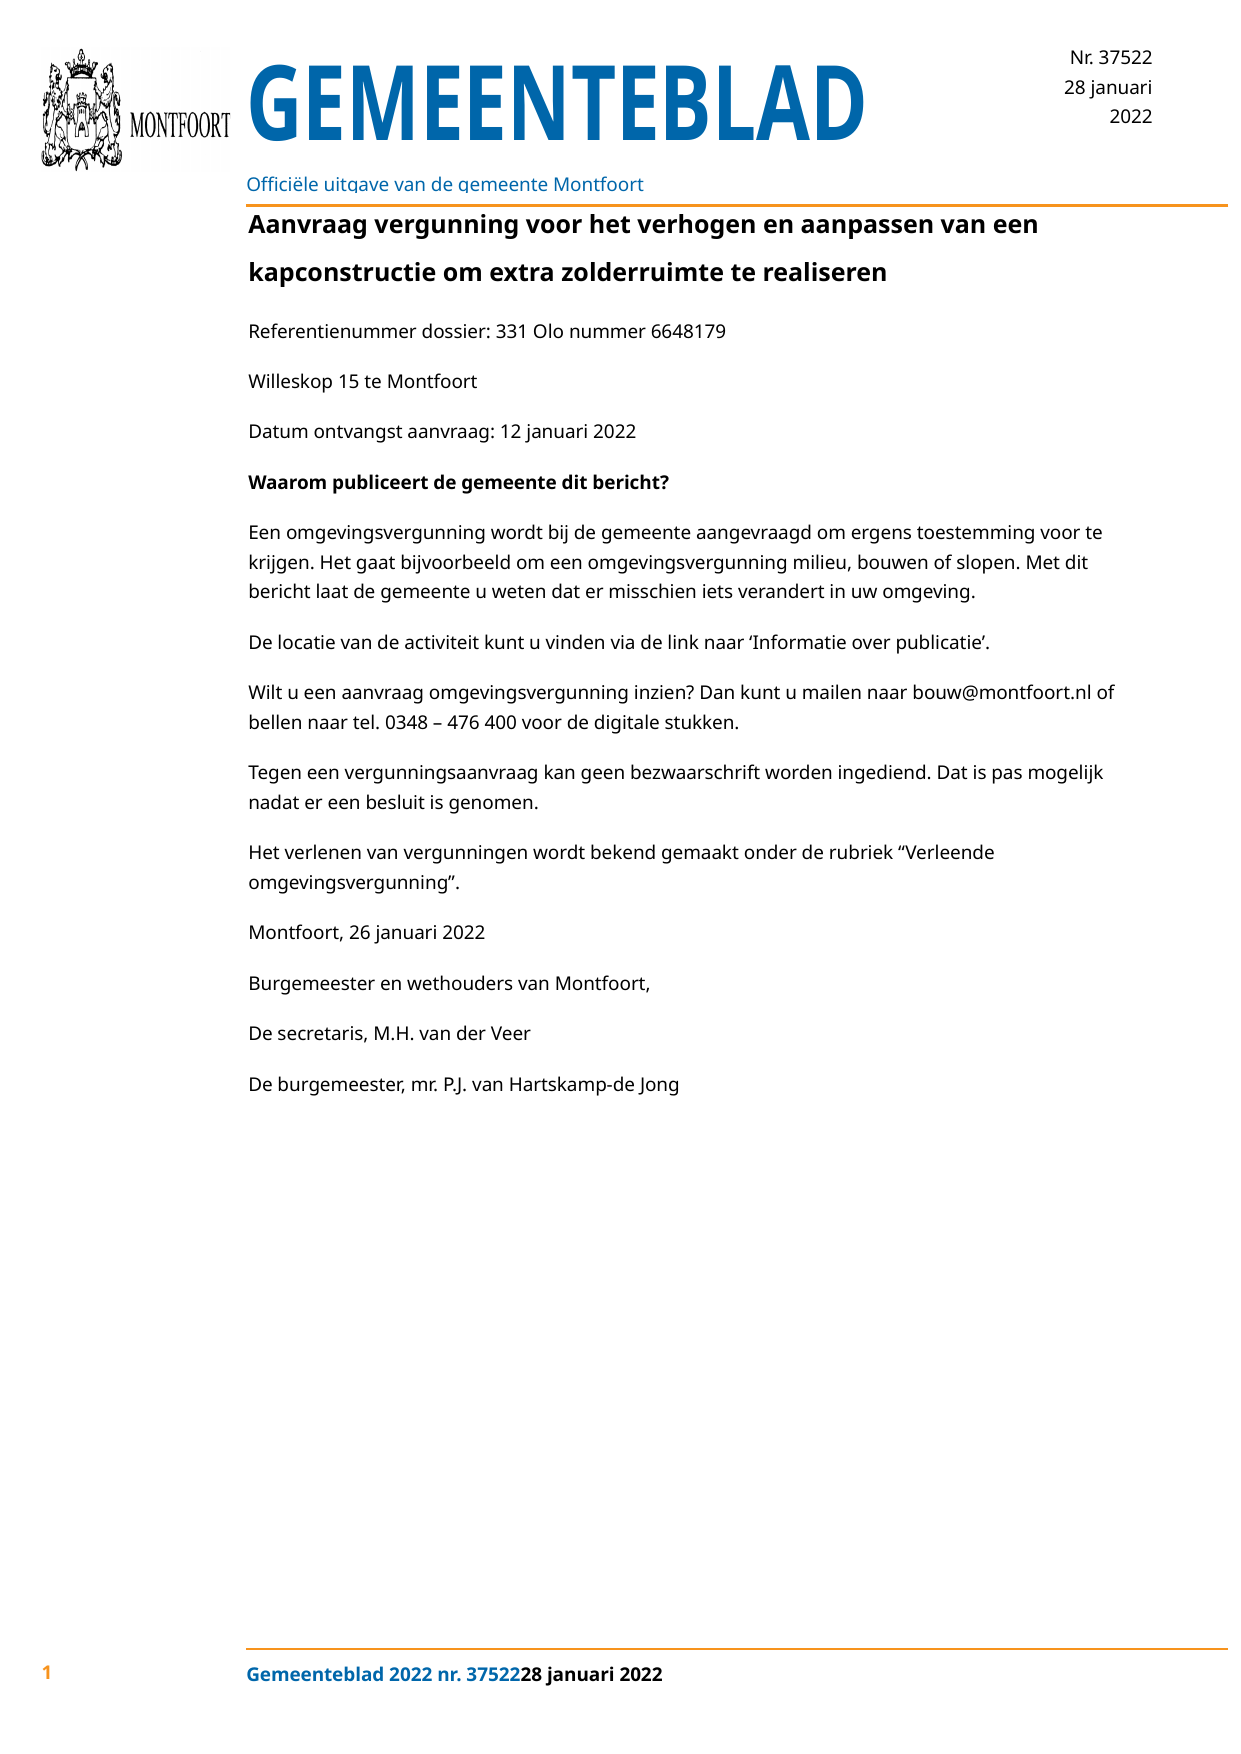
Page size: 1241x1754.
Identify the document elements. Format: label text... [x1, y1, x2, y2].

text Het verlenen van vergunningen wordt bekend gemaakt onder de rubriek “Verleende omgevingsvergunning”. [248, 839, 1152, 895]
text De burgemeester, mr. P.J. van Hartskamp-de Jong [248, 1071, 1152, 1097]
text Aanvraag vergunning voor het verhogen en aanpassen van een kapconstructie om extra zolderruimte te realiseren [248, 207, 1152, 288]
picture [41, 47, 231, 172]
text Tegen een vergunningsaanvraag kan geen bezwaarschrift worden ingediend. Dat is pas mogelijk nadat er een besluit is genomen. [248, 759, 1152, 815]
text Montfoort, 26 januari 2022 [248, 919, 1152, 945]
text Een omgevingsvergunning wordt bij de gemeente aangevraagd om ergens toestemming voor te krijgen. Het gaat bijvoorbeeld om een omgevingsvergunning milieu, bouwen of slopen. Met dit bericht laat de gemeente u weten dat er misschien iets verandert in uw omgeving. [248, 519, 1152, 604]
text Willeskop 15 te Montfoort [248, 368, 1152, 394]
text Datum ontvangst aanvraag: 12 januari 2022 [248, 419, 1152, 444]
text Referentienummer dossier: 331 Olo nummer 6648179 [248, 318, 1152, 344]
text Waarom publiceert de gemeente dit bericht? [248, 469, 1152, 495]
text Wilt u een aanvraag omgevingsvergunning inzien? Dan kunt u mailen naar bouw@montfoort.nl of bellen naar tel. 0348 – 476 400 voor de digitale stukken. [248, 679, 1152, 735]
text Burgemeester en wethouders van Montfoort, [248, 970, 1152, 996]
text De locatie van de activiteit kunt u vinden via de link naar ‘Informatie over publicatie’. [248, 629, 1152, 655]
text De secretaris, M.H. van der Veer [248, 1020, 1152, 1046]
